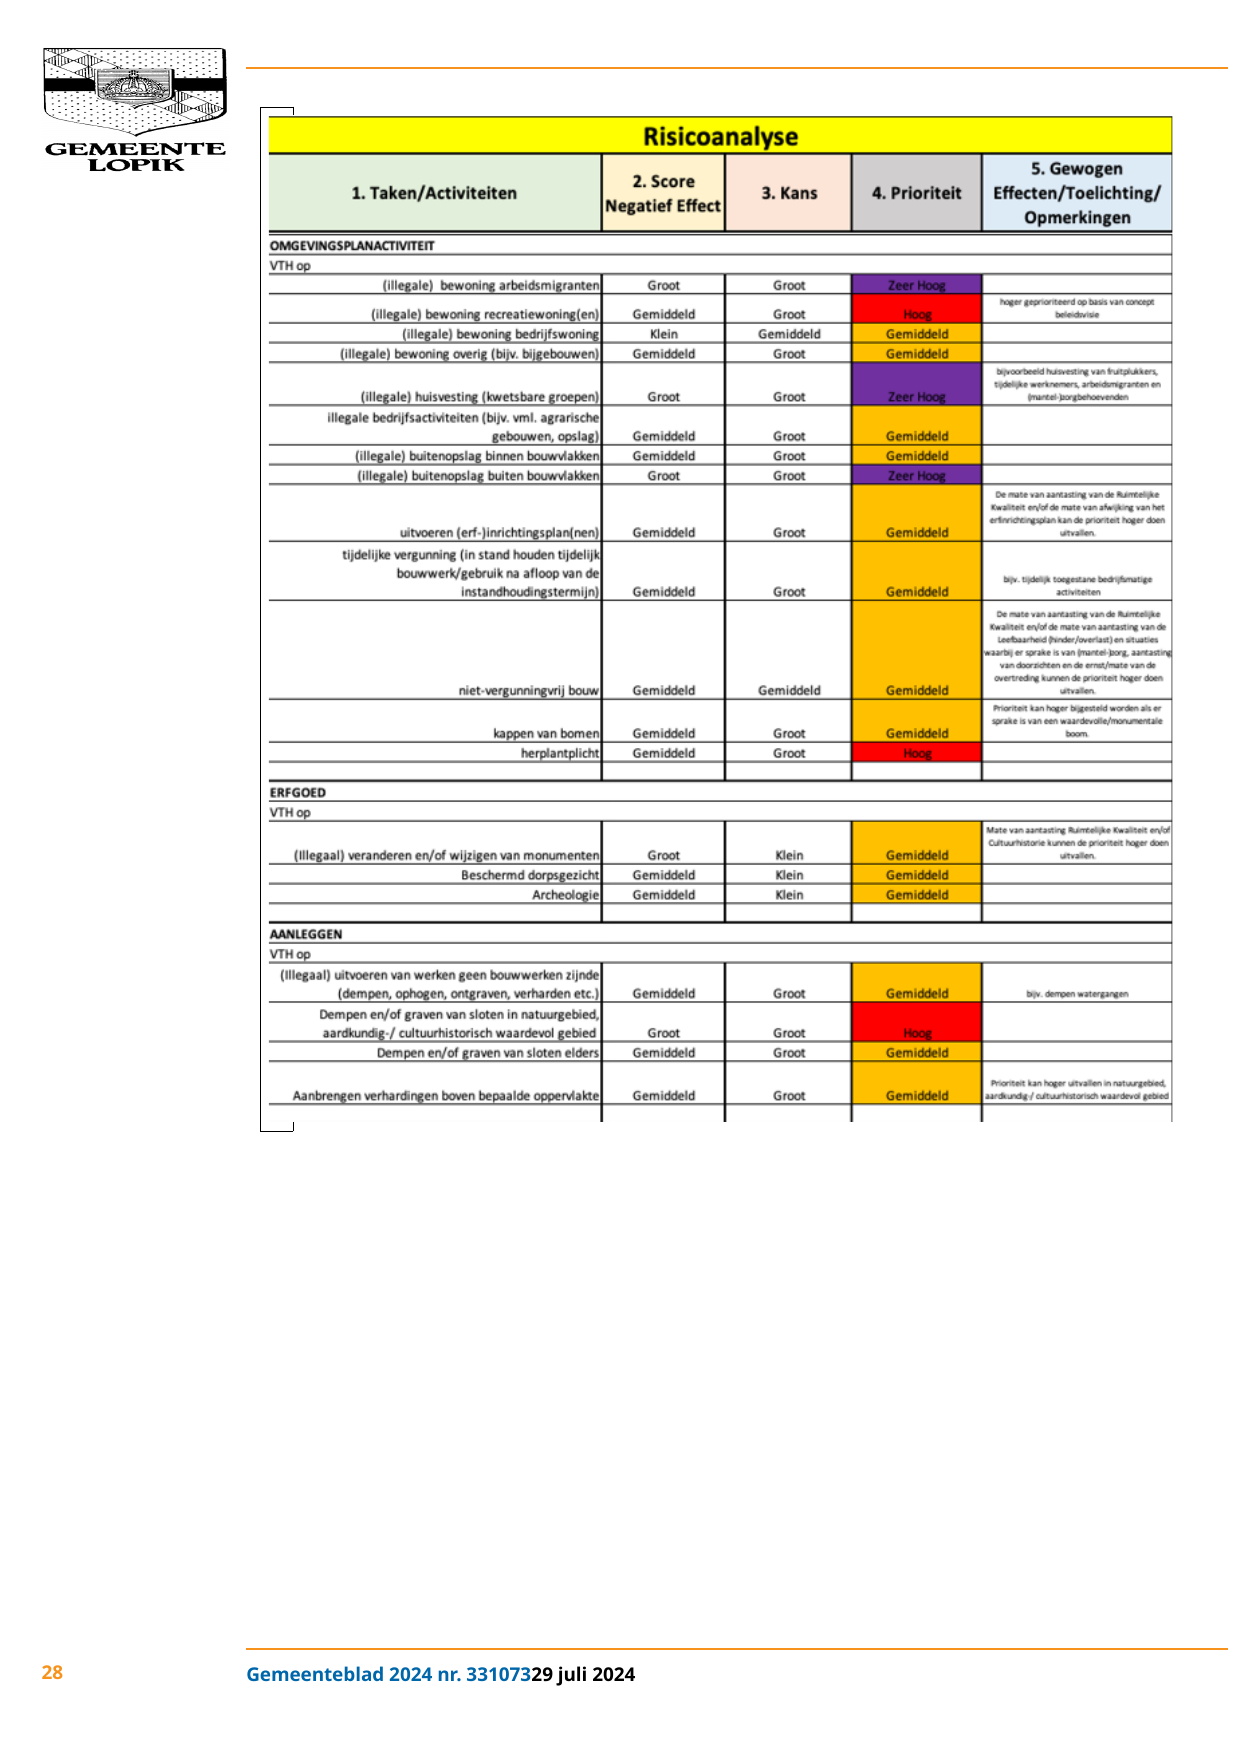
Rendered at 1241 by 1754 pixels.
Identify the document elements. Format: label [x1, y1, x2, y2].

picture [41, 47, 231, 172]
picture [268, 115, 1173, 1122]
